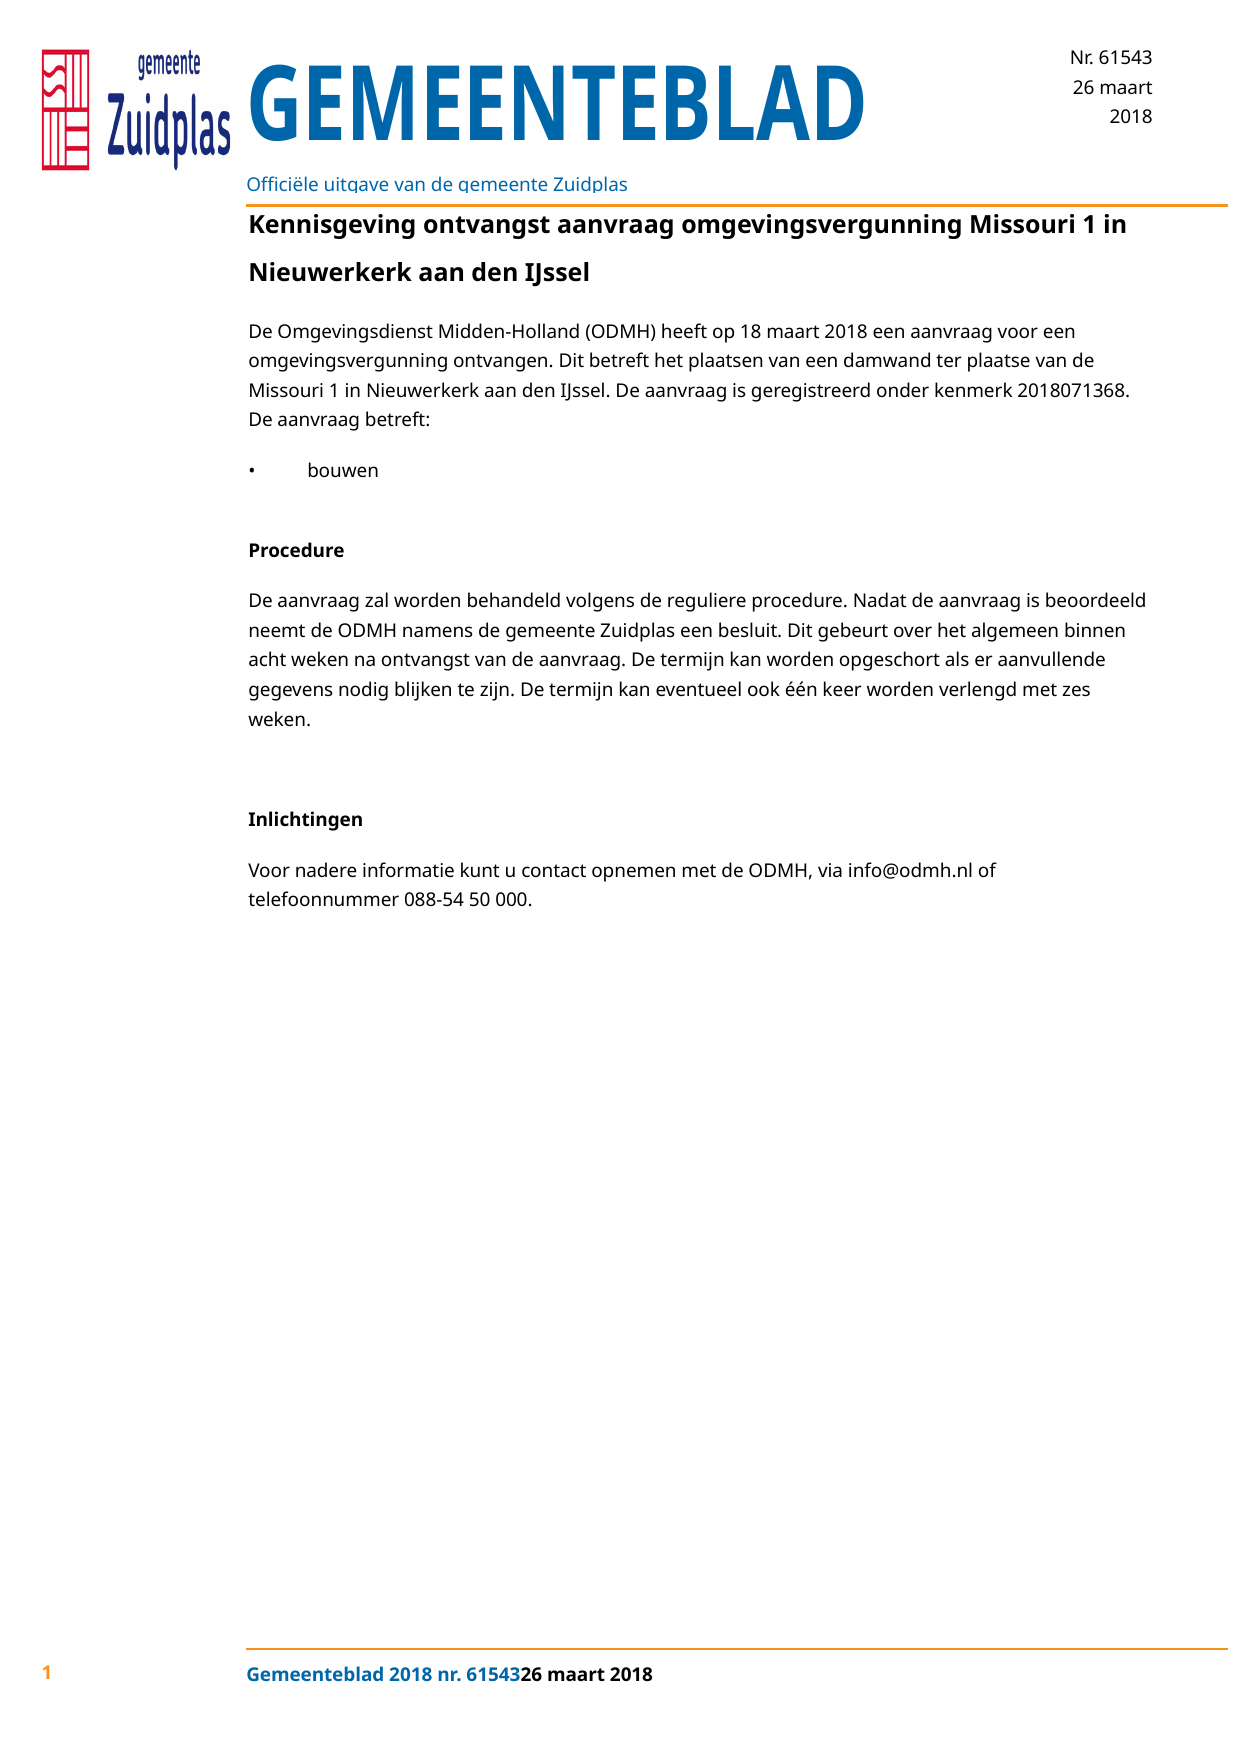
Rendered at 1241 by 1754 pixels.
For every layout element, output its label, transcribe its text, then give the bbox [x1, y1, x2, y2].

text De Omgevingsdienst Midden-Holland (ODMH) heeft op 18 maart 2018 een aanvraag voor een omgevingsvergunning ontvangen. Dit betreft het plaatsen van een damwand ter plaatse van de Missouri 1 in Nieuwerkerk aan den IJssel. De aanvraag is geregistreerd onder kenmerk 2018071368. De aanvraag betreft: [248, 318, 1152, 432]
text Voor nadere informatie kunt u contact opnemen met de ODMH, via info@odmh.nl of telefoonnummer 088-54 50 000. [248, 857, 1152, 912]
picture [41, 47, 231, 172]
text De aanvraag zal worden behandeld volgens de reguliere procedure. Nadat de aanvraag is beoordeeld neemt de ODMH namens de gemeente Zuidplas een besluit. Dit gebeurt over het algemeen binnen acht weken na ontvangst van de aanvraag. De termijn kan worden opgeschort als er aanvullende gegevens nodig blijken te zijn. De termijn kan eventueel ook één keer worden verlengd met zes weken. [248, 587, 1152, 732]
text Inlichtingen [248, 807, 1152, 832]
text Procedure [248, 537, 1152, 563]
text Kennisgeving ontvangst aanvraag omgevingsvergunning Missouri 1 in Nieuwerkerk aan den IJssel [248, 207, 1152, 288]
list bouwen [248, 457, 1152, 483]
